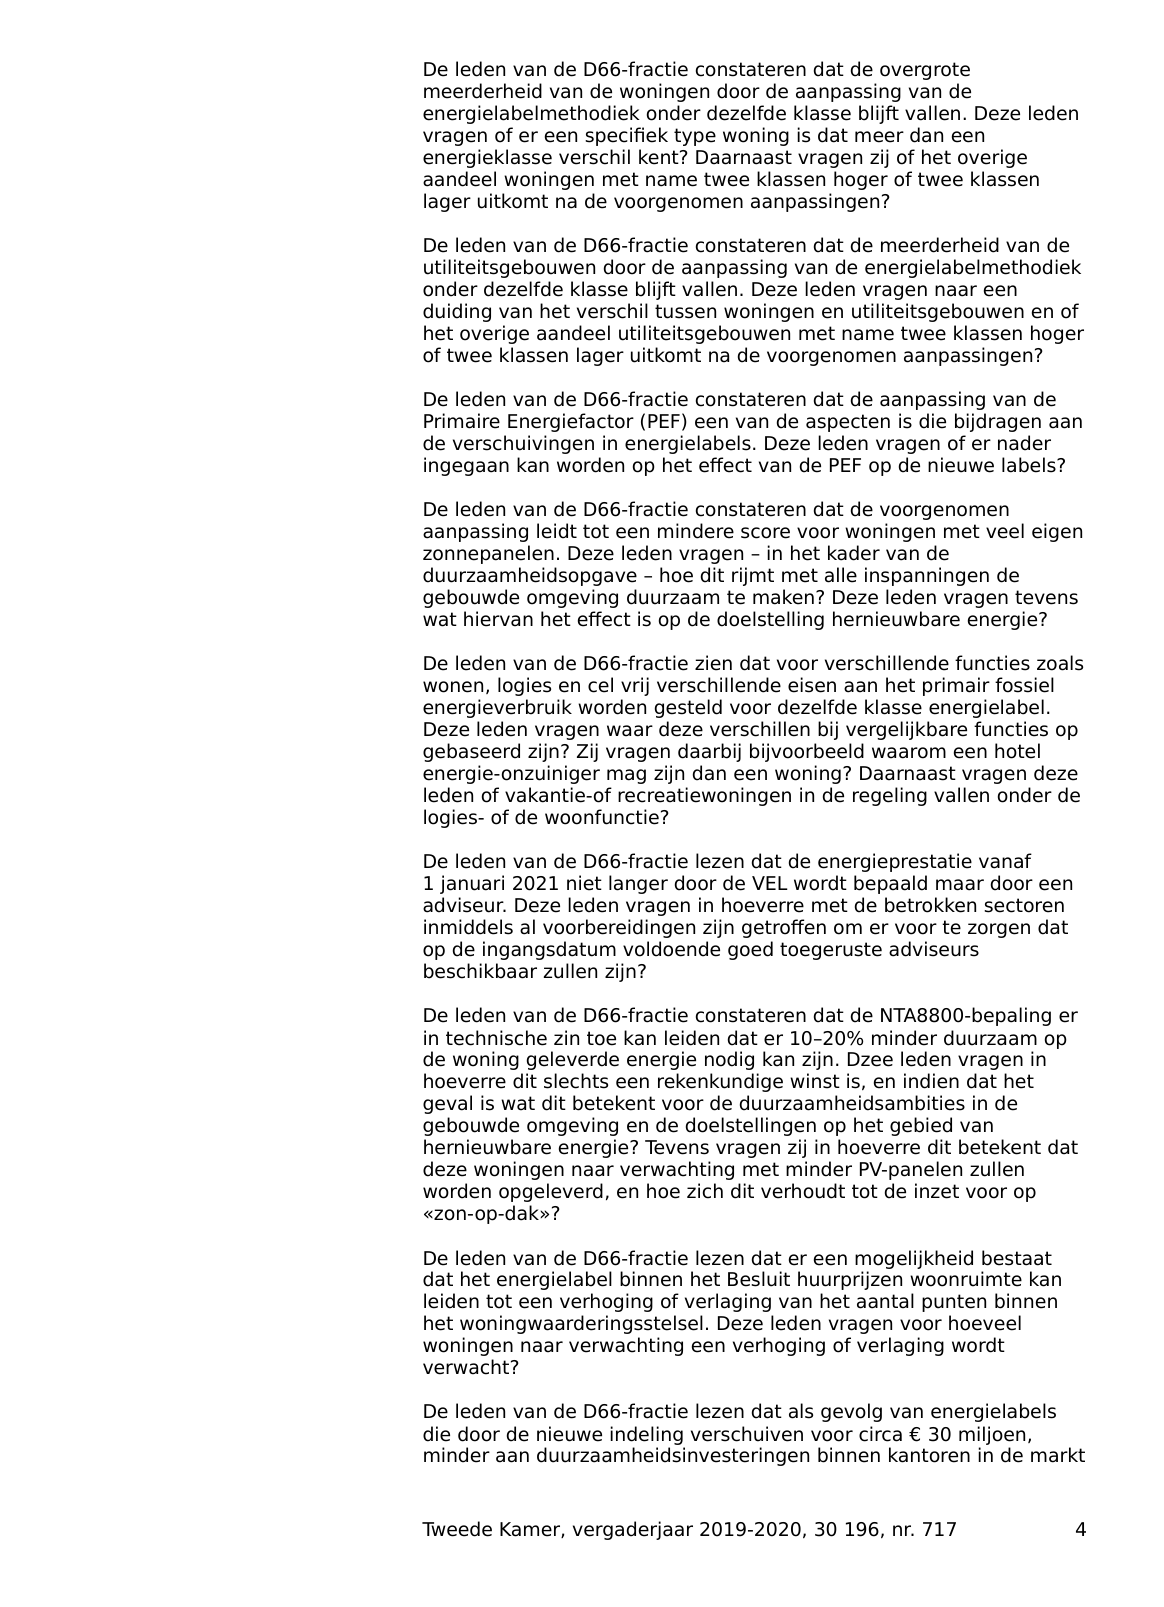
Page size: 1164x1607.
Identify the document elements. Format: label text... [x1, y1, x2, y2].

text De leden van de D66-fractie constateren dat de NTA8800-bepaling er in technische zin toe kan leiden dat er 10–20% minder duurzaam op de woning geleverde energie nodig kan zijn. Dzee leden vragen in hoeverre dit slechts een rekenkundige winst is, en indien dat het geval is wat dit betekent voor de duurzaamheidsambities in de gebouwde omgeving en de doelstellingen op het gebied van hernieuwbare energie? Tevens vragen zij in hoeverre dit betekent dat deze woningen naar verwachting met minder PV-panelen zullen worden opgeleverd, en hoe zich dit verhoudt tot de inzet voor op «zon-op-dak»? [422, 1005, 1087, 1225]
text De leden van de D66-fractie constateren dat de meerderheid van de utiliteitsgebouwen door de aanpassing van de energielabelmethodiek onder dezelfde klasse blijft vallen. Deze leden vragen naar een duiding van het verschil tussen woningen en utiliteitsgebouwen en of het overige aandeel utiliteitsgebouwen met name twee klassen hoger of twee klassen lager uitkomt na de voorgenomen aanpassingen? [422, 235, 1087, 367]
text De leden van de D66-fractie lezen dat als gevolg van energielabels die door de nieuwe indeling verschuiven voor circa € 30 miljoen, minder aan duurzaamheidsinvesteringen binnen kantoren in de markt [422, 1401, 1087, 1467]
text De leden van de D66-fractie constateren dat de overgrote meerderheid van de woningen door de aanpassing van de energielabelmethodiek onder dezelfde klasse blijft vallen. Deze leden vragen of er een specifiek type woning is dat meer dan een energieklasse verschil kent? Daarnaast vragen zij of het overige aandeel woningen met name twee klassen hoger of twee klassen lager uitkomt na de voorgenomen aanpassingen? [422, 59, 1087, 213]
text De leden van de D66-fractie lezen dat de energieprestatie vanaf 1 januari 2021 niet langer door de VEL wordt bepaald maar door een adviseur. Deze leden vragen in hoeverre met de betrokken sectoren inmiddels al voorbereidingen zijn getroffen om er voor te zorgen dat op de ingangsdatum voldoende goed toegeruste adviseurs beschikbaar zullen zijn? [422, 851, 1087, 983]
text De leden van de D66-fractie constateren dat de aanpassing van de Primaire Energiefactor (PEF) een van de aspecten is die bijdragen aan de verschuivingen in energielabels. Deze leden vragen of er nader ingegaan kan worden op het effect van de PEF op de nieuwe labels? [422, 389, 1087, 477]
text De leden van de D66-fractie constateren dat de voorgenomen aanpassing leidt tot een mindere score voor woningen met veel eigen zonnepanelen. Deze leden vragen – in het kader van de duurzaamheidsopgave – hoe dit rijmt met alle inspanningen de gebouwde omgeving duurzaam te maken? Deze leden vragen tevens wat hiervan het effect is op de doelstelling hernieuwbare energie? [422, 499, 1087, 631]
text De leden van de D66-fractie zien dat voor verschillende functies zoals wonen, logies en cel vrij verschillende eisen aan het primair fossiel energieverbruik worden gesteld voor dezelfde klasse energielabel. Deze leden vragen waar deze verschillen bij vergelijkbare functies op gebaseerd zijn? Zij vragen daarbij bijvoorbeeld waarom een hotel energie-onzuiniger mag zijn dan een woning? Daarnaast vragen deze leden of vakantie-of recreatiewoningen in de regeling vallen onder de logies- of de woonfunctie? [422, 653, 1087, 829]
text De leden van de D66-fractie lezen dat er een mogelijkheid bestaat dat het energielabel binnen het Besluit huurprijzen woonruimte kan leiden tot een verhoging of verlaging van het aantal punten binnen het woningwaarderingsstelsel. Deze leden vragen voor hoeveel woningen naar verwachting een verhoging of verlaging wordt verwacht? [422, 1247, 1087, 1379]
